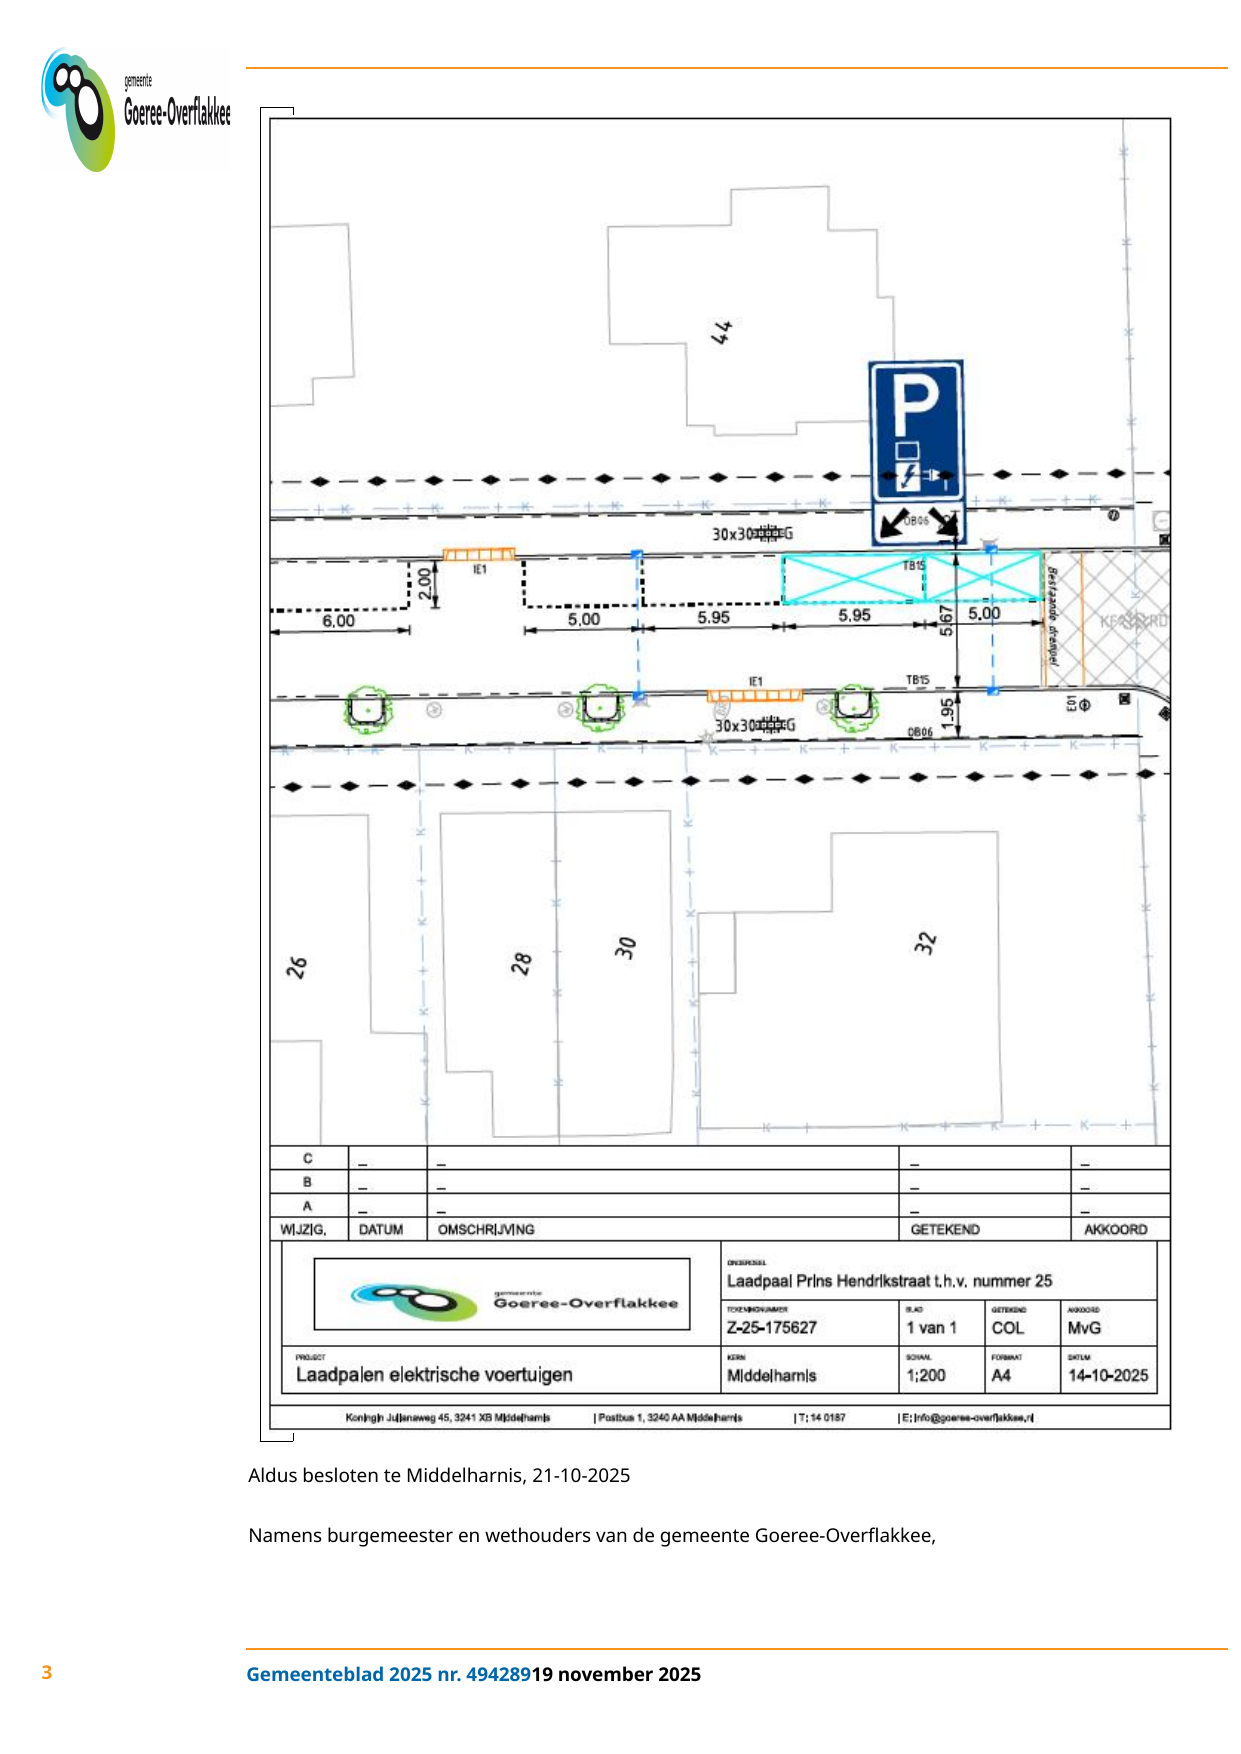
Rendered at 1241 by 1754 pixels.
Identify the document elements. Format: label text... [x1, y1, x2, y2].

picture [41, 47, 231, 172]
text Namens burgemeester en wethouders van de gemeente Goeree-Overflakkee, [248, 1522, 1152, 1547]
text Aldus besloten te Middelharnis, 21-10-2025 [248, 1463, 1152, 1488]
picture [268, 115, 1173, 1433]
